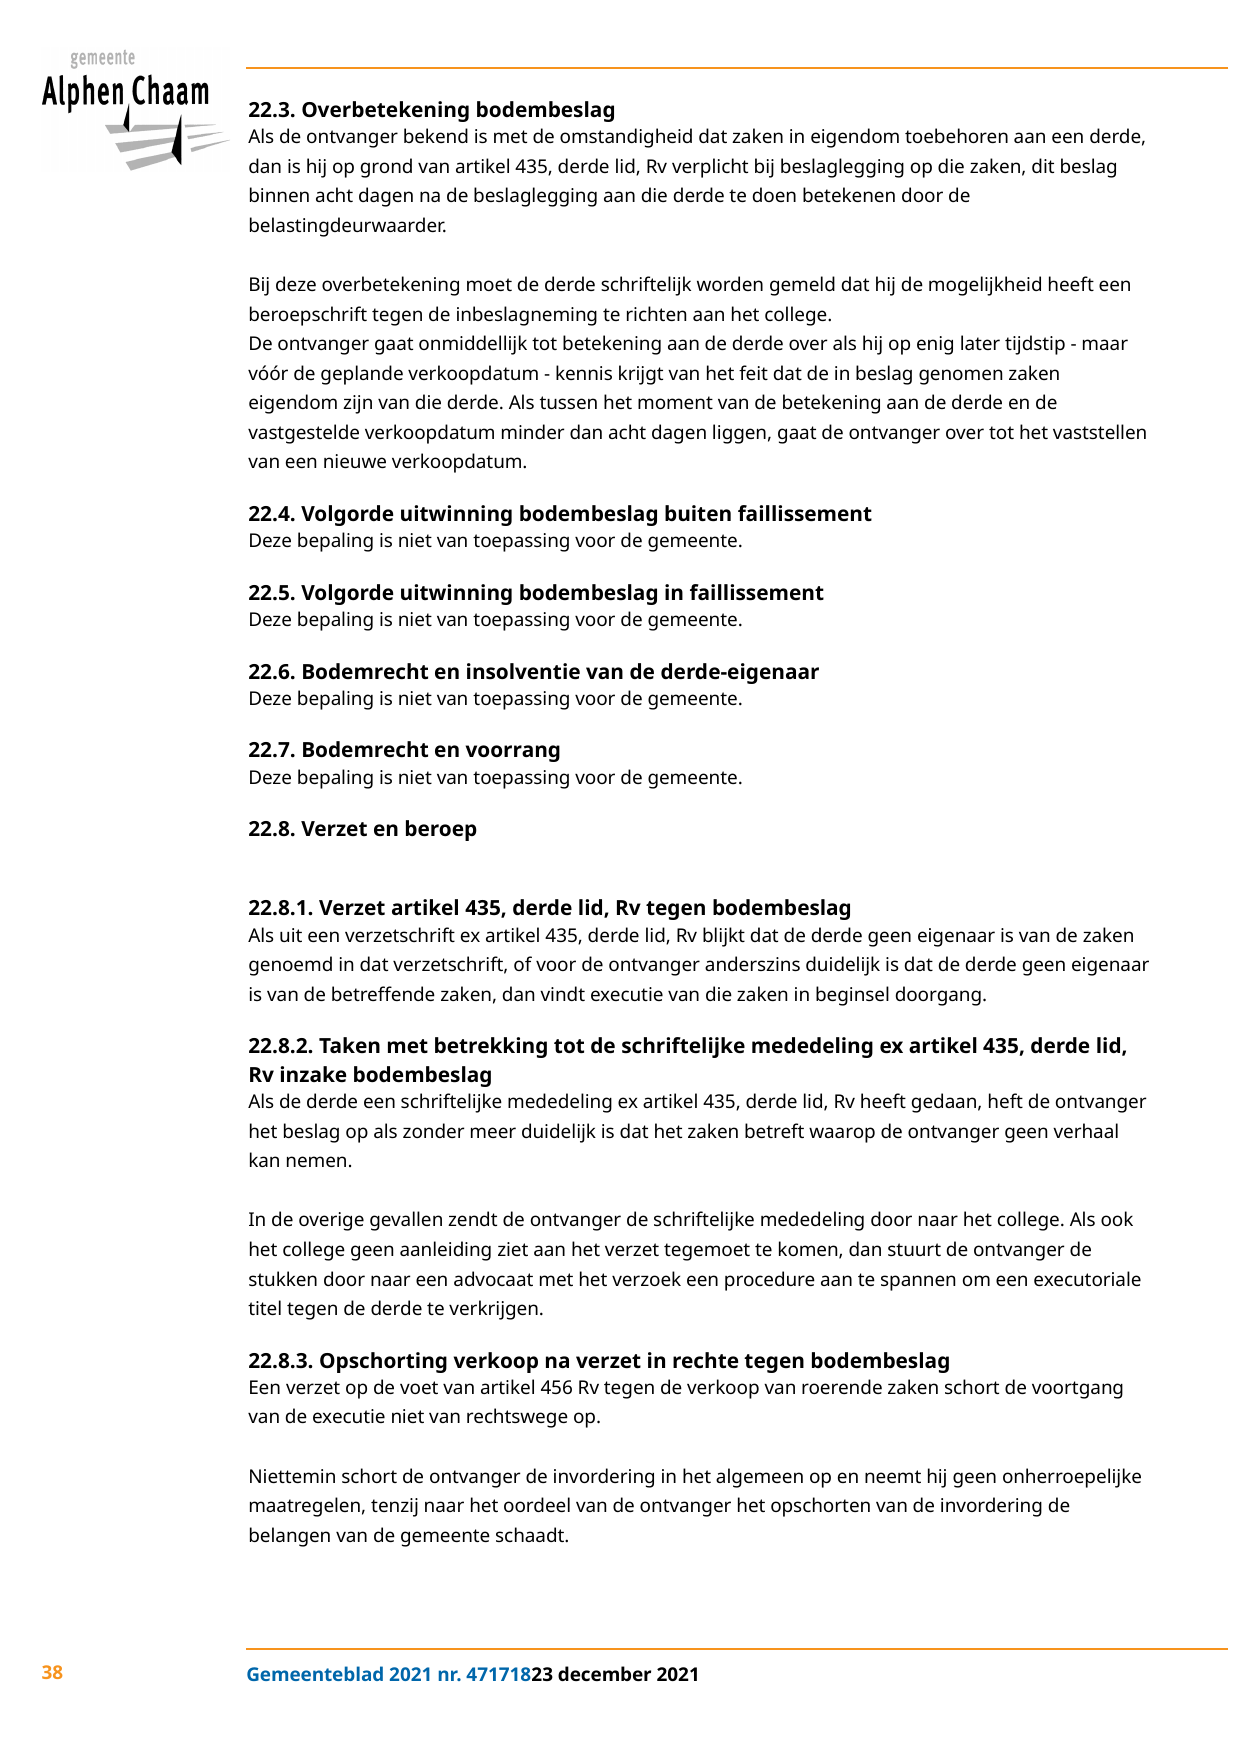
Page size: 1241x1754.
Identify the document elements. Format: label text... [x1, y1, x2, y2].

picture [41, 47, 231, 172]
text 22.6. Bodemrecht en insolventie van de derde-eigenaar [248, 657, 1152, 685]
text Als uit een verzetschrift ex artikel 435, derde lid, Rv blijkt dat de derde geen eigenaar is van de zaken genoemd in dat verzetschrift, of voor de ontvanger anderszins duidelijk is dat de derde geen eigenaar is van de betreffende zaken, dan vindt executie van die zaken in beginsel doorgang. [248, 922, 1152, 1007]
text 22.8.3. Opschorting verkoop na verzet in rechte tegen bodembeslag [248, 1346, 1152, 1374]
text 22.8. Verzet en beroep [248, 814, 1152, 843]
text 22.4. Volgorde uitwinning bodembeslag buiten faillissement [248, 499, 1152, 527]
text 22.5. Volgorde uitwinning bodembeslag in faillissement [248, 578, 1152, 606]
text Niettemin schort de ontvanger de invordering in het algemeen op en neemt hij geen onherroepelijke maatregelen, tenzij naar het oordeel van de ontvanger het opschorten van de invordering de belangen van de gemeente schaadt. [248, 1463, 1152, 1548]
text In de overige gevallen zendt de ontvanger de schriftelijke mededeling door naar het college. Als ook het college geen aanleiding ziet aan het verzet tegemoet te komen, dan stuurt de ontvanger de stukken door naar een advocaat met het verzoek een procedure aan te spannen om een executoriale titel tegen de derde te verkrijgen. [248, 1207, 1152, 1321]
text 22.7. Bodemrecht en voorrang [248, 736, 1152, 764]
text Deze bepaling is niet van toepassing voor de gemeente. [248, 527, 1152, 553]
text Bij deze overbetekening moet de derde schriftelijk worden gemeld dat hij de mogelijkheid heeft een beroepschrift tegen de inbeslagneming te richten aan het college. [248, 271, 1152, 326]
text Deze bepaling is niet van toepassing voor de gemeente. [248, 606, 1152, 632]
text 22.8.2. Taken met betrekking tot de schriftelijke mededeling ex artikel 435, derde lid, Rv inzake bodembeslag [248, 1031, 1152, 1088]
text Als de ontvanger bekend is met de omstandigheid dat zaken in eigendom toebehoren aan een derde, dan is hij op grond van artikel 435, derde lid, Rv verplicht bij beslaglegging op die zaken, dit beslag binnen acht dagen na de beslaglegging aan die derde te doen betekenen door de belastingdeurwaarder. [248, 123, 1152, 238]
text Deze bepaling is niet van toepassing voor de gemeente. [248, 764, 1152, 790]
text Deze bepaling is niet van toepassing voor de gemeente. [248, 685, 1152, 711]
text De ontvanger gaat onmiddellijk tot betekening aan de derde over als hij op enig later tijdstip - maar vóór de geplande verkoopdatum - kennis krijgt van het feit dat de in beslag genomen zaken eigendom zijn van die derde. Als tussen het moment van de betekening aan de derde en de vastgestelde verkoopdatum minder dan acht dagen liggen, gaat de ontvanger over tot het vaststellen van een nieuwe verkoopdatum. [248, 330, 1152, 474]
text 22.3. Overbetekening bodembeslag [248, 95, 1152, 123]
text 22.8.1. Verzet artikel 435, derde lid, Rv tegen bodembeslag [248, 893, 1152, 922]
text Een verzet op de voet van artikel 456 Rv tegen de verkoop van roerende zaken schort de voortgang van de executie niet van rechtswege op. [248, 1374, 1152, 1429]
text Als de derde een schriftelijke mededeling ex artikel 435, derde lid, Rv heeft gedaan, heft de ontvanger het beslag op als zonder meer duidelijk is dat het zaken betreft waarop de ontvanger geen verhaal kan nemen. [248, 1088, 1152, 1173]
